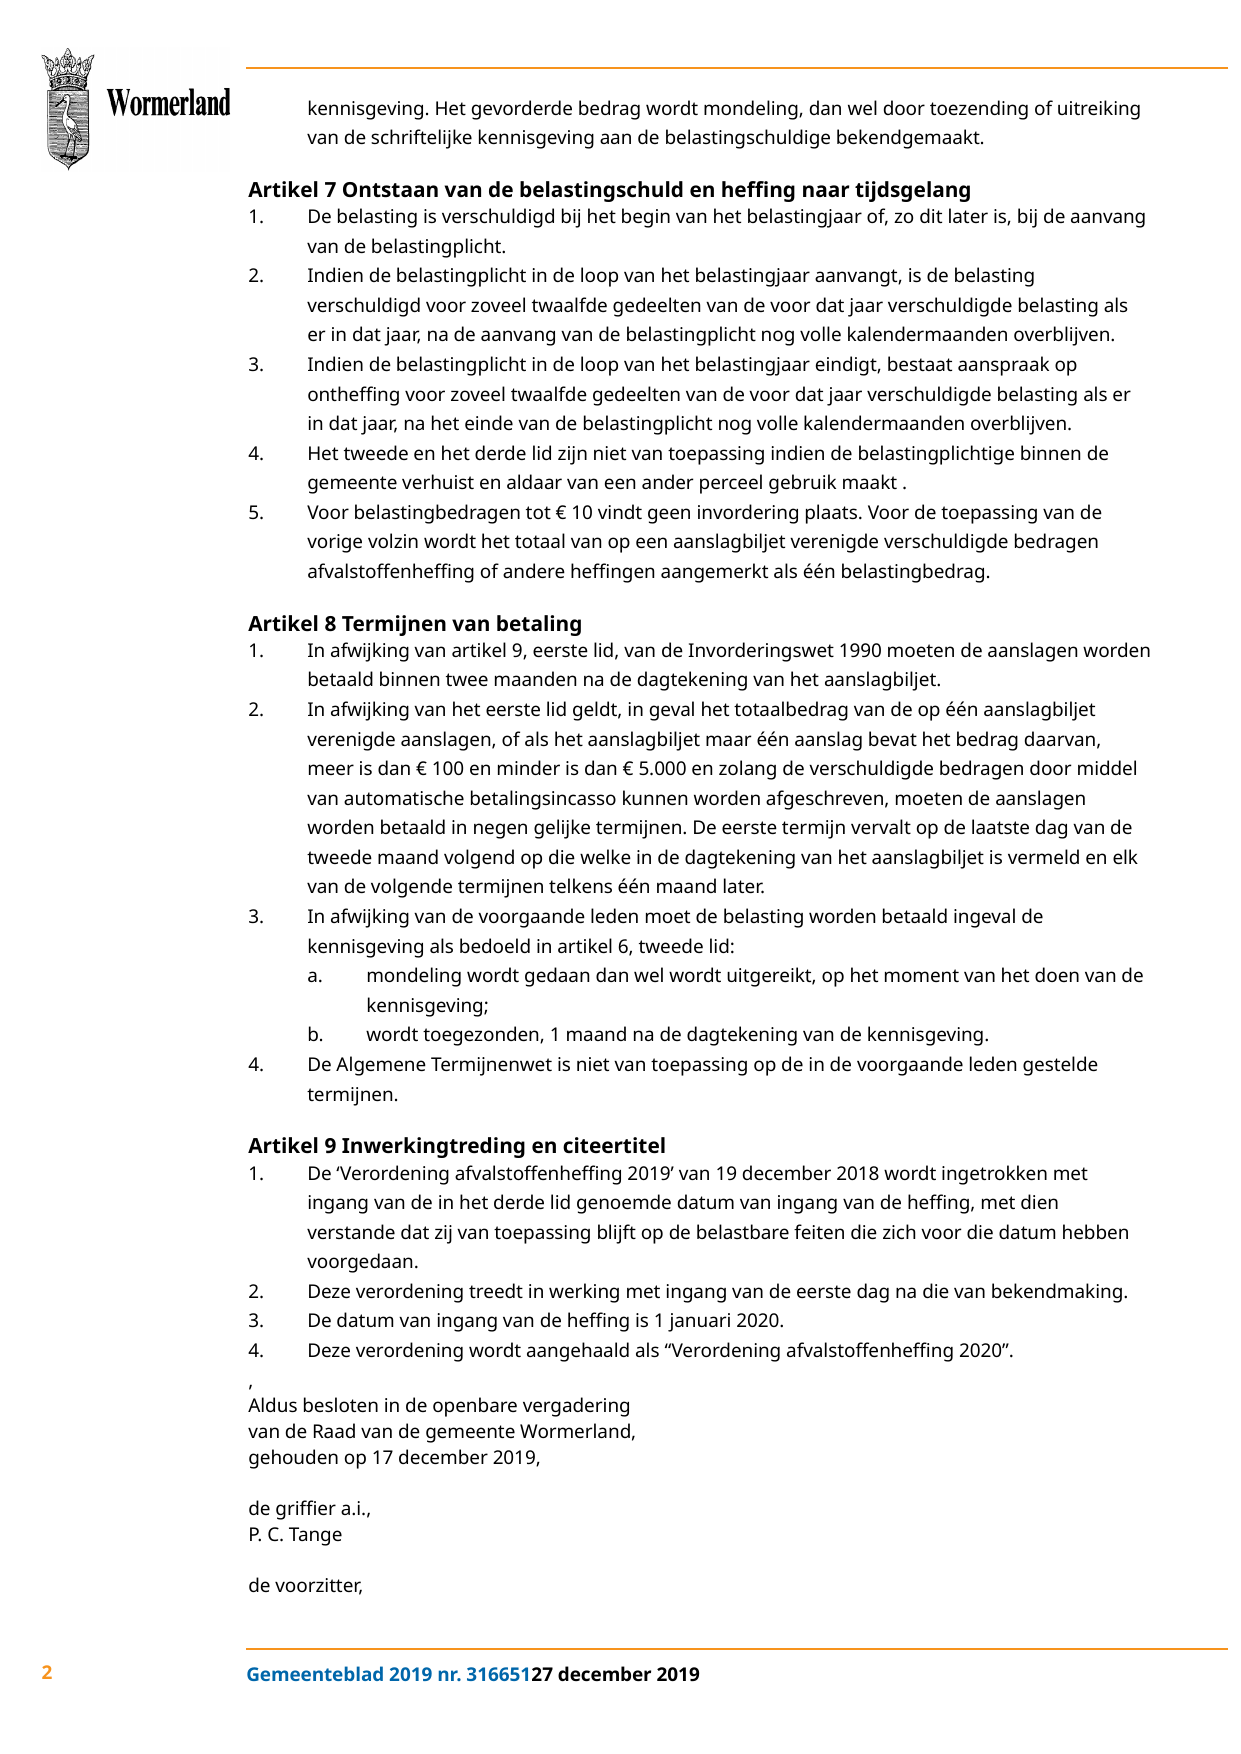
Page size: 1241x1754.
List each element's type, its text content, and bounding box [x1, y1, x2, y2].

text van de Raad van de gemeente Wormerland, [248, 1418, 1152, 1444]
list Deze verordening wordt aangehaald als “Verordening afvalstoffenheffing 2020”. [248, 1337, 1152, 1363]
text Aldus besloten in de openbare vergadering [248, 1392, 1152, 1418]
picture [41, 47, 231, 172]
text P. C. Tange [248, 1521, 1152, 1547]
list De datum van ingang van de heffing is 1 januari 2020. [248, 1308, 1152, 1333]
list De ‘Verordening afvalstoffenheffing 2019’ van 19 december 2018 wordt ingetrokken met ingang van de in het derde lid genoemde datum van ingang van de heffing, met dien verstande dat zij van toepassing blijft op de belastbare feiten die zich voor die datum hebben voorgedaan. [248, 1160, 1152, 1274]
text Artikel 8 Termijnen van betaling [248, 609, 1152, 637]
list Deze verordening treedt in werking met ingang van de eerste dag na die van bekendmaking. [248, 1278, 1152, 1304]
text Artikel 7 Ontstaan van de belastingschuld en heffing naar tijdsgelang [248, 175, 1152, 203]
list Indien de belastingplicht in de loop van het belastingjaar aanvangt, is de belasting verschuldigd voor zoveel twaalfde gedeelten van de voor dat jaar verschuldigde belasting als er in dat jaar, na de aanvang van de belastingplicht nog volle kalendermaanden overblijven. [248, 262, 1152, 347]
list Voor belastingbedragen tot € 10 vindt geen invordering plaats. Voor de toepassing van de vorige volzin wordt het totaal van op een aanslagbiljet verenigde verschuldigde bedragen afvalstoffenheffing of andere heffingen aangemerkt als één belastingbedrag. [248, 499, 1152, 584]
list mondeling wordt gedaan dan wel wordt uitgereikt, op het moment van het doen van de kennisgeving; [307, 962, 1152, 1018]
text Artikel 9 Inwerkingtreding en citeertitel [248, 1131, 1152, 1160]
list Indien de belastingplicht in de loop van het belastingjaar eindigt, bestaat aanspraak op ontheffing voor zoveel twaalfde gedeelten van de voor dat jaar verschuldigde belasting als er in dat jaar, na het einde van de belastingplicht nog volle kalendermaanden overblijven. [248, 351, 1152, 436]
text , [248, 1367, 1152, 1392]
list In afwijking van de voorgaande leden moet de belasting worden betaald ingeval de kennisgeving als bedoeld in artikel 6, tweede lid: [248, 903, 1152, 959]
list wordt toegezonden, 1 maand na de dagtekening van de kennisgeving. [307, 1022, 1152, 1047]
list kennisgeving. Het gevorderde bedrag wordt mondeling, dan wel door toezending of uitreiking van de schriftelijke kennisgeving aan de belastingschuldige bekendgemaakt. [248, 95, 1152, 150]
list Het tweede en het derde lid zijn niet van toepassing indien de belastingplichtige binnen de gemeente verhuist en aldaar van een ander perceel gebruik maakt . [248, 440, 1152, 495]
text de griffier a.i., [248, 1495, 1152, 1521]
text gehouden op 17 december 2019, [248, 1444, 1152, 1470]
list In afwijking van het eerste lid geldt, in geval het totaalbedrag van de op één aanslagbiljet verenigde aanslagen, of als het aanslagbiljet maar één aanslag bevat het bedrag daarvan, meer is dan € 100 en minder is dan € 5.000 en zolang de verschuldigde bedragen door middel van automatische betalingsincasso kunnen worden afgeschreven, moeten de aanslagen worden betaald in negen gelijke termijnen. De eerste termijn vervalt op de laatste dag van de tweede maand volgend op die welke in de dagtekening van het aanslagbiljet is vermeld en elk van de volgende termijnen telkens één maand later. [248, 696, 1152, 899]
text de voorzitter, [248, 1573, 1152, 1598]
list De Algemene Termijnenwet is niet van toepassing op de in de voorgaande leden gestelde termijnen. [248, 1051, 1152, 1107]
list De belasting is verschuldigd bij het begin van het belastingjaar of, zo dit later is, bij de aanvang van de belastingplicht. [248, 203, 1152, 258]
list In afwijking van artikel 9, eerste lid, van de Invorderingswet 1990 moeten de aanslagen worden betaald binnen twee maanden na de dagtekening van het aanslagbiljet. [248, 637, 1152, 692]
